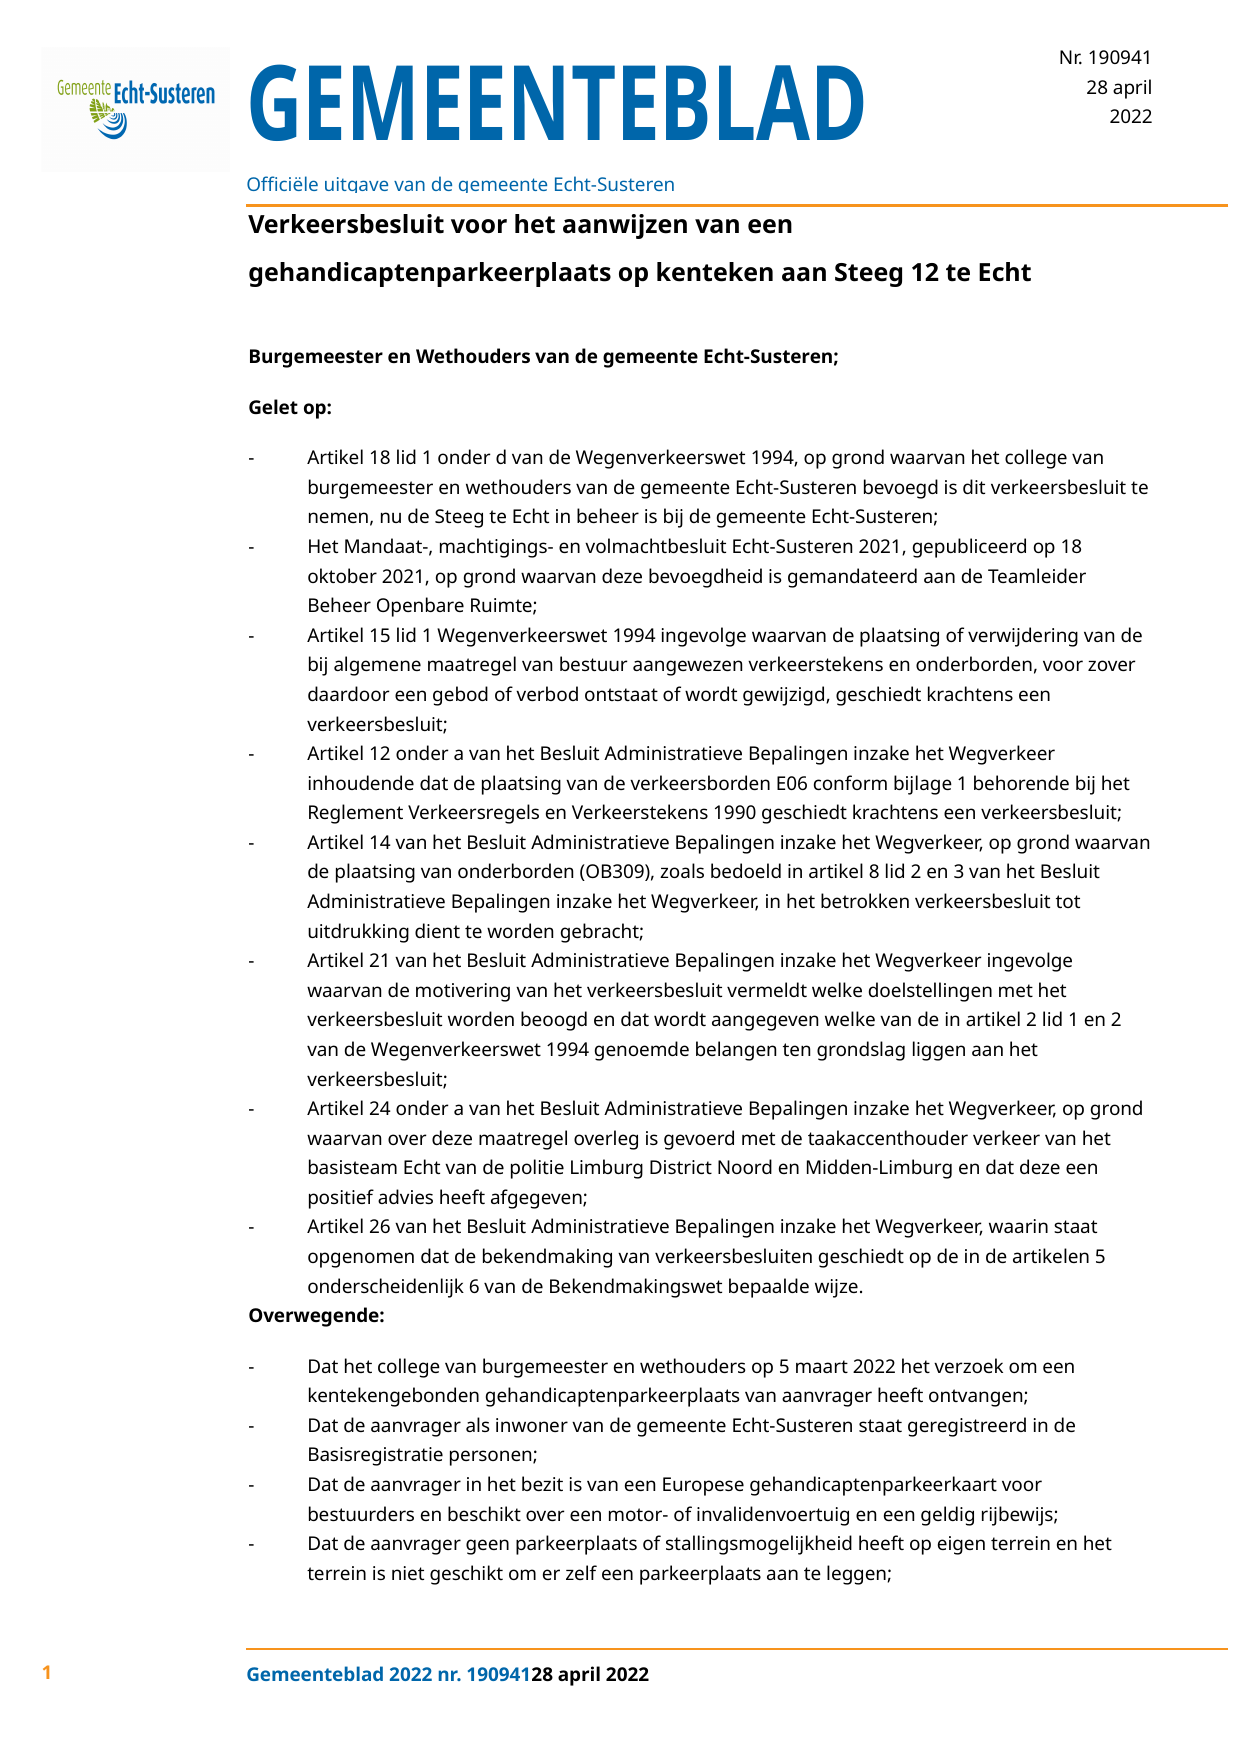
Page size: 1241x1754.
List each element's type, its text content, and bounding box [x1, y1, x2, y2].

list Dat de aanvrager in het bezit is van een Europese gehandicaptenparkeerkaart voor bestuurders en beschikt over een motor- of invalidenvoertuig en een geldig rijbewijs; [248, 1471, 1152, 1526]
list Dat het college van burgemeester en wethouders op 5 maart 2022 het verzoek om een kentekengebonden gehandicaptenparkeerplaats van aanvrager heeft ontvangen; [248, 1353, 1152, 1408]
list Artikel 21 van het Besluit Administratieve Bepalingen inzake het Wegverkeer ingevolge waarvan de motivering van het verkeersbesluit vermeldt welke doelstellingen met het verkeersbesluit worden beoogd en dat wordt aangegeven welke van de in artikel 2 lid 1 en 2 van de Wegenverkeerswet 1994 genoemde belangen ten grondslag liggen aan het verkeersbesluit; [248, 947, 1152, 1091]
list Artikel 18 lid 1 onder d van de Wegenverkeerswet 1994, op grond waarvan het college van burgemeester en wethouders van de gemeente Echt-Susteren bevoegd is dit verkeersbesluit te nemen, nu de Steeg te Echt in beheer is bij de gemeente Echt-Susteren; [248, 444, 1152, 529]
text Burgemeester en Wethouders van de gemeente Echt-Susteren; [248, 344, 1152, 369]
list Het Mandaat-, machtigings- en volmachtbesluit Echt-Susteren 2021, gepubliceerd op 18 oktober 2021, op grond waarvan deze bevoegdheid is gemandateerd aan de Teamleider Beheer Openbare Ruimte; [248, 533, 1152, 618]
list Artikel 15 lid 1 Wegenverkeerswet 1994 ingevolge waarvan de plaatsing of verwijdering van de bij algemene maatregel van bestuur aangewezen verkeerstekens en onderborden, voor zover daardoor een gebod of verbod ontstaat of wordt gewijzigd, geschiedt krachtens een verkeersbesluit; [248, 622, 1152, 736]
list Artikel 26 van het Besluit Administratieve Bepalingen inzake het Wegverkeer, waarin staat opgenomen dat de bekendmaking van verkeersbesluiten geschiedt op de in de artikelen 5 onderscheidenlijk 6 van de Bekendmakingswet bepaalde wijze. [248, 1214, 1152, 1298]
text Overwegende: [248, 1302, 1152, 1328]
picture [41, 47, 231, 172]
list Dat de aanvrager geen parkeerplaats of stallingsmogelijkheid heeft op eigen terrein en het terrein is niet geschikt om er zelf een parkeerplaats aan te leggen; [248, 1530, 1152, 1586]
list Dat de aanvrager als inwoner van de gemeente Echt-Susteren staat geregistreerd in de Basisregistratie personen; [248, 1412, 1152, 1467]
text Verkeersbesluit voor het aanwijzen van een gehandicaptenparkeerplaats op kenteken aan Steeg 12 te Echt [248, 207, 1152, 288]
list Artikel 12 onder a van het Besluit Administratieve Bepalingen inzake het Wegverkeer inhoudende dat de plaatsing van de verkeersborden E06 conform bijlage 1 behorende bij het Reglement Verkeersregels en Verkeerstekens 1990 geschiedt krachtens een verkeersbesluit; [248, 740, 1152, 825]
text Gelet op: [248, 394, 1152, 420]
list Artikel 24 onder a van het Besluit Administratieve Bepalingen inzake het Wegverkeer, op grond waarvan over deze maatregel overleg is gevoerd met de taakaccenthouder verkeer van het basisteam Echt van de politie Limburg District Noord en Midden-Limburg en dat deze een positief advies heeft afgegeven; [248, 1095, 1152, 1210]
list Artikel 14 van het Besluit Administratieve Bepalingen inzake het Wegverkeer, op grond waarvan de plaatsing van onderborden (OB309), zoals bedoeld in artikel 8 lid 2 en 3 van het Besluit Administratieve Bepalingen inzake het Wegverkeer, in het betrokken verkeersbesluit tot uitdrukking dient te worden gebracht; [248, 829, 1152, 943]
